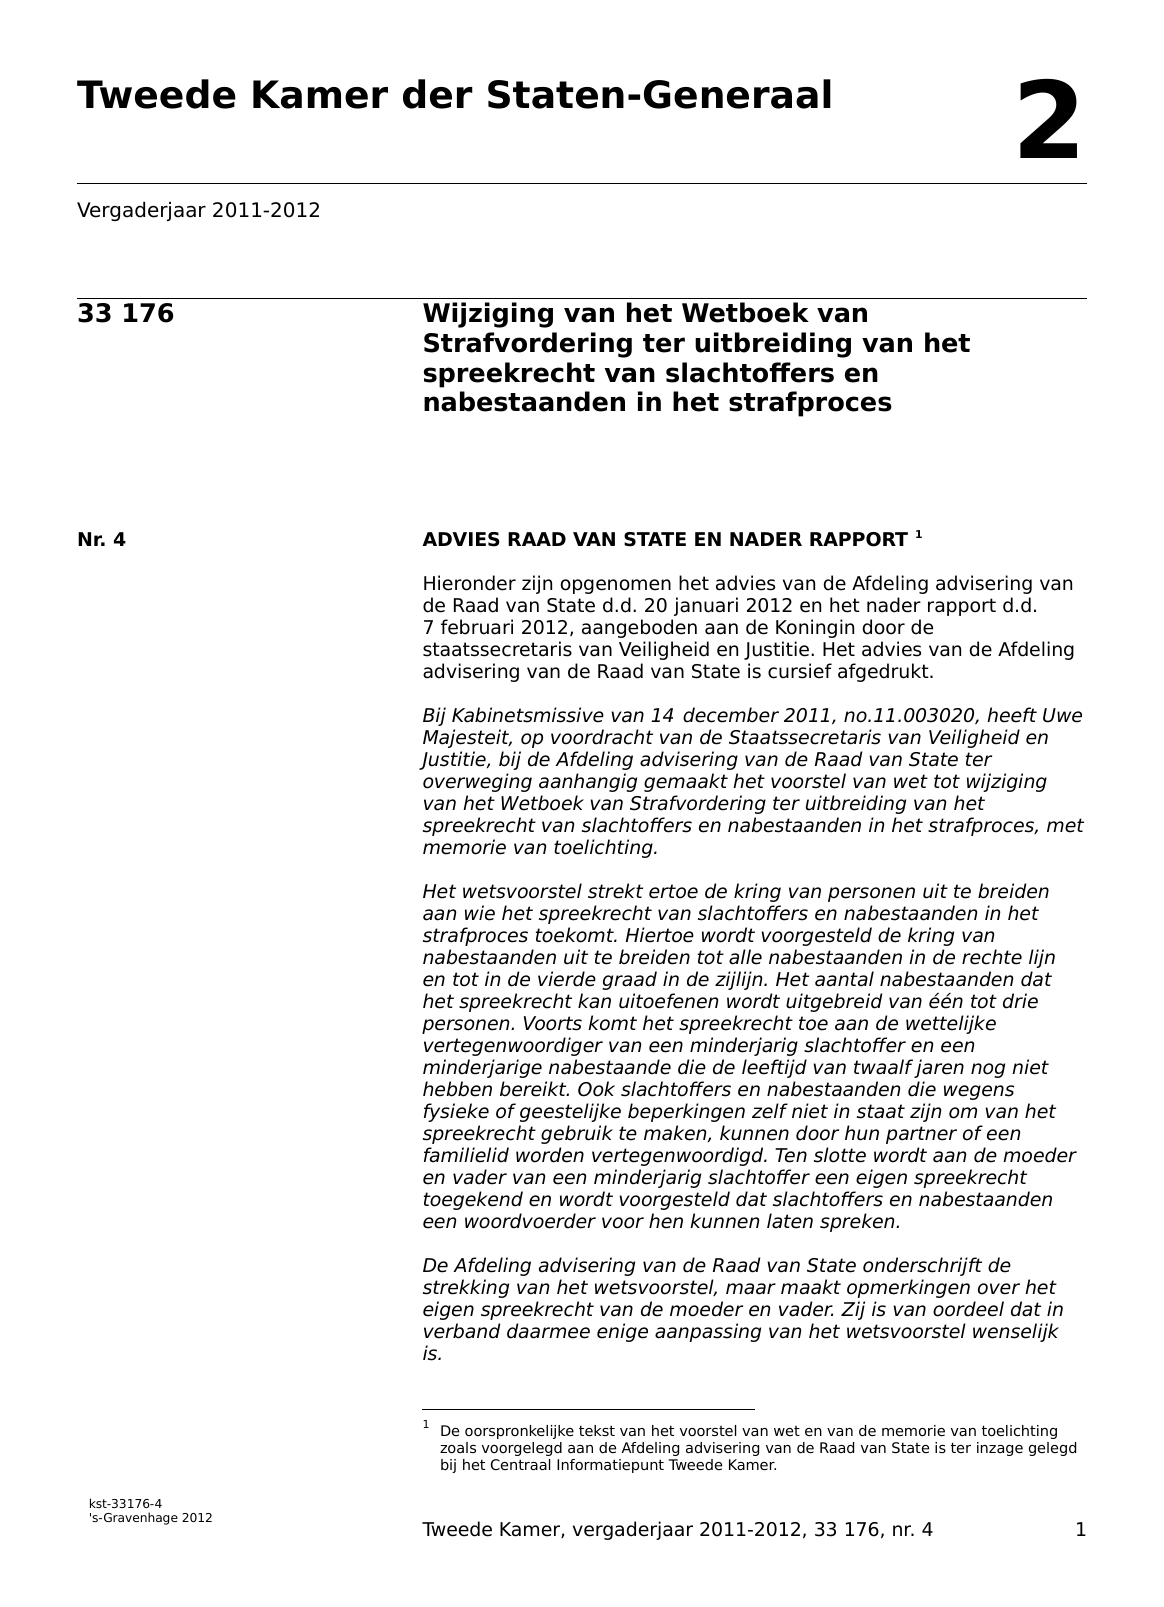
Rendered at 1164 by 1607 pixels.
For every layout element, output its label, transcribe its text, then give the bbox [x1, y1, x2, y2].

text Bij Kabinetsmissive van 14 december 2011, no.11.003020, heeft Uwe Majesteit, op voordracht van de Staatssecretaris van Veiligheid en Justitie, bij de Afdeling advisering van de Raad van State ter overweging aanhangig gemaakt het voorstel van wet tot wijziging van het Wetboek van Strafvordering ter uitbreiding van het spreekrecht van slachtoffers en nabestaanden in het strafproces, met memorie van toelichting. [422, 705, 1087, 859]
table_cell Vergaderjaar 2011-2012 [77, 184, 1087, 298]
table_header Tweede Kamer der Staten-Generaal [77, 59, 886, 183]
table_header 2 [886, 59, 1087, 183]
text 's-Gravenhage 2012 [88, 1511, 323, 1525]
subtitle 33 176 Wijziging van het Wetboek van Strafvordering ter uitbreiding van het spreekrecht van slachtoffers en nabestaanden in het strafproces [77, 299, 1087, 418]
text De oorspronkelijke tekst van het voorstel van wet en van de memorie van toelichting zoals voorgelegd aan de Afdeling advisering van de Raad van State is ter inzage gelegd bij het Centraal Informatiepunt Tweede Kamer. [422, 1418, 1087, 1474]
text Hieronder zijn opgenomen het advies van de Afdeling advisering van de Raad van State d.d. 20 januari 2012 en het nader rapport d.d. 7 februari 2012, aangeboden aan de Koningin door de staatssecretaris van Veiligheid en Justitie. Het advies van de Afdeling advisering van de Raad van State is cursief afgedrukt. [422, 573, 1087, 683]
text Het wetsvoorstel strekt ertoe de kring van personen uit te breiden aan wie het spreekrecht van slachtoffers en nabestaanden in het strafproces toekomt. Hiertoe wordt voorgesteld de kring van nabestaanden uit te breiden tot alle nabestaanden in de rechte lijn en tot in de vierde graad in de zijlijn. Het aantal nabestaanden dat het spreekrecht kan uitoefenen wordt uitgebreid van één tot drie personen. Voorts komt het spreekrecht toe aan de wettelijke vertegenwoordiger van een minderjarig slachtoffer en een minderjarige nabestaande die de leeftijd van twaalf jaren nog niet hebben bereikt. Ook slachtoffers en nabestaanden die wegens fysieke of geestelijke beperkingen zelf niet in staat zijn om van het spreekrecht gebruik te maken, kunnen door hun partner of een familielid worden vertegenwoordigd. Ten slotte wordt aan de moeder en vader van een minderjarig slachtoffer een eigen spreekrecht toegekend en wordt voorgesteld dat slachtoffers en nabestaanden een woordvoerder voor hen kunnen laten spreken. [422, 881, 1087, 1233]
text De Afdeling advisering van de Raad van State onderschrijft de strekking van het wetsvoorstel, maar maakt opmerkingen over het eigen spreekrecht van de moeder en vader. Zij is van oordeel dat in verband daarmee enige aanpassing van het wetsvoorstel wenselijk is. [422, 1255, 1087, 1365]
text kst-33176-4 [88, 1497, 323, 1511]
subtitle Nr. 4 ADVIES RAAD VAN STATE EN NADER RAPPORT [77, 529, 1087, 551]
